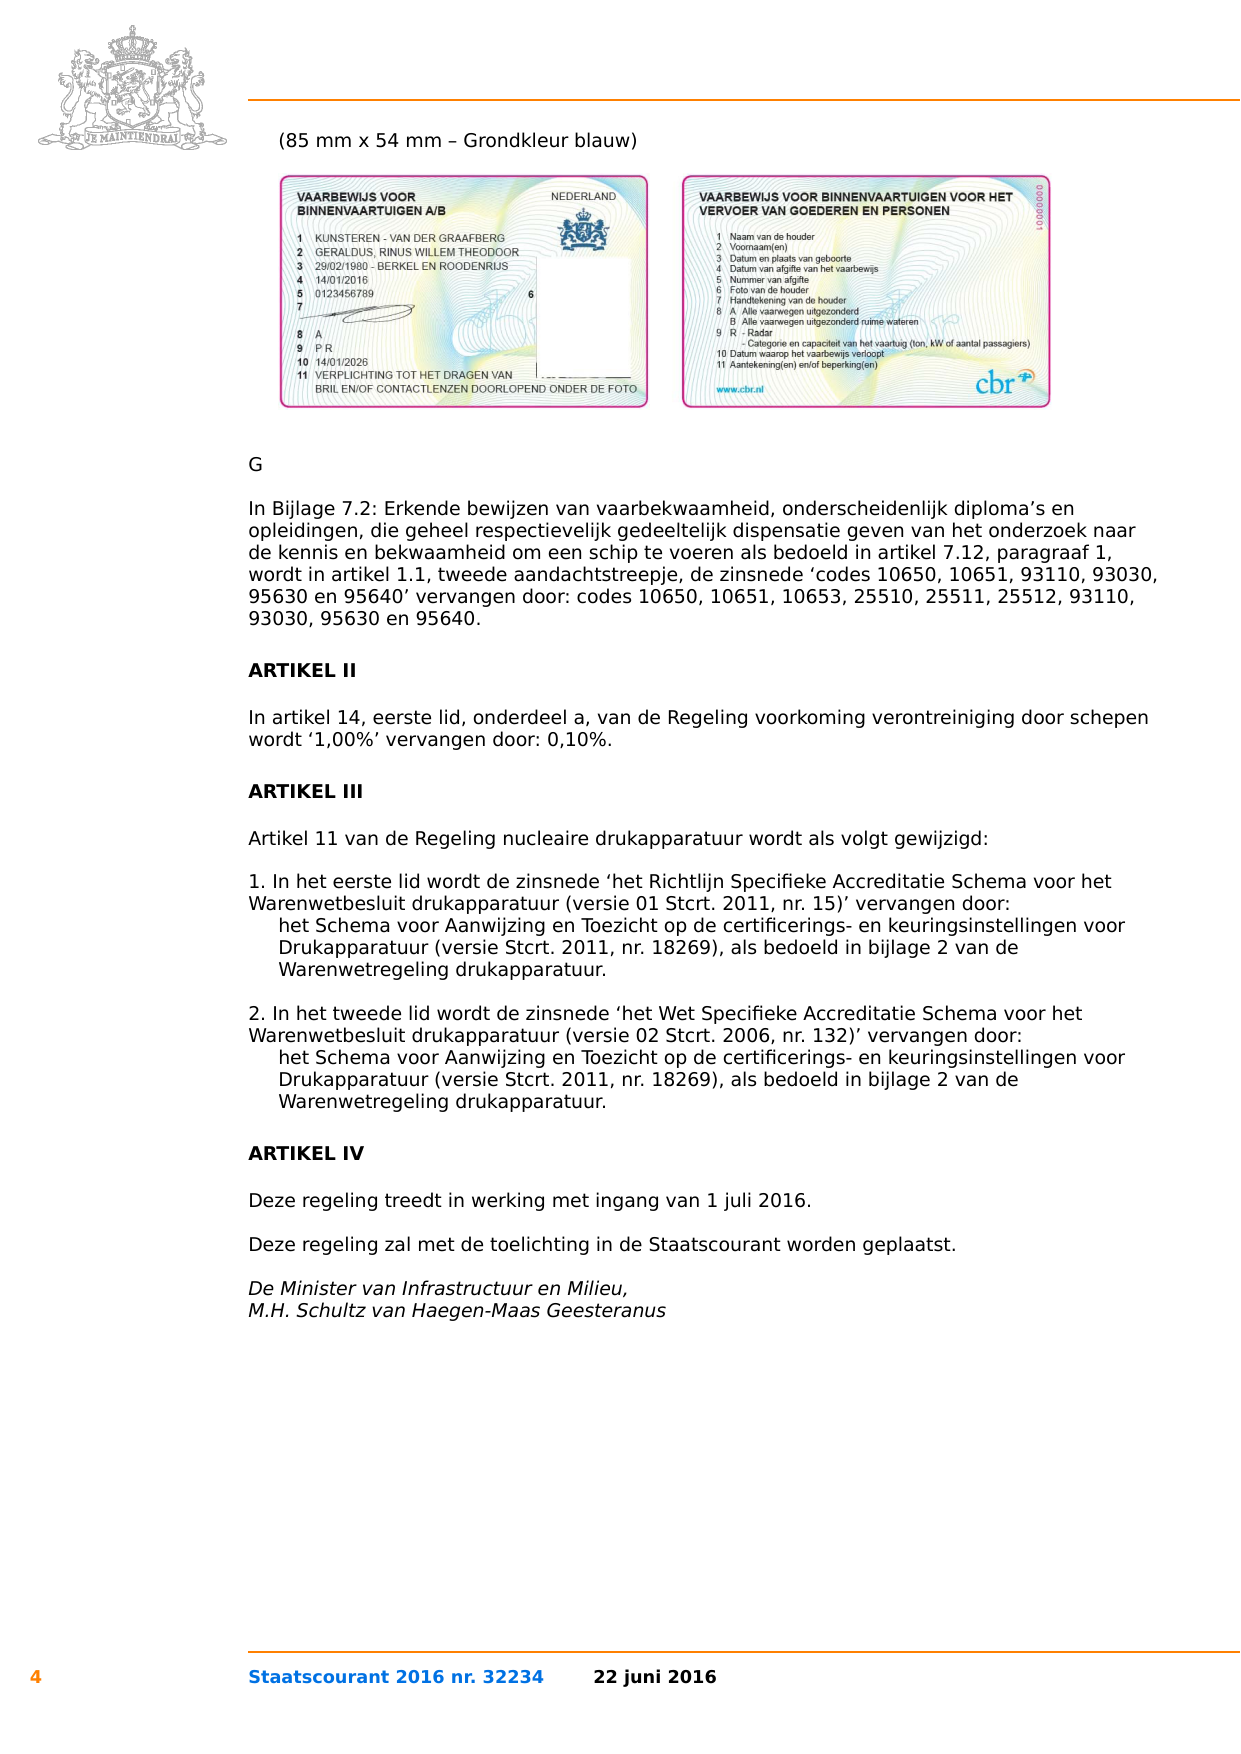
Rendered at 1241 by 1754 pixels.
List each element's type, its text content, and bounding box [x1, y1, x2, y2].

text De Minister van Infrastructuur en Milieu, M.H. Schultz van Haegen-Maas Geesteranus [248, 1278, 1163, 1322]
subtitle ARTIKEL II [248, 659, 1163, 682]
picture [278, 173, 1052, 410]
text In Bijlage 7.2: Erkende bewijzen van vaarbekwaamheid, onderscheidenlijk diploma’s en opleidingen, die geheel respectievelijk gedeeltelijk dispensatie geven van het onderzoek naar de kennis en bekwaamheid om een schip te voeren als bedoeld in artikel 7.12, paragraaf 1, wordt in artikel 1.1, tweede aandachtstreepje, de zinsnede ‘codes 10650, 10651, 93110, 93030, 95630 en 95640’ vervangen door: codes 10650, 10651, 10653, 25510, 25511, 25512, 93110, 93030, 95630 en 95640. [248, 498, 1163, 629]
text 2. In het tweede lid wordt de zinsnede ‘het Wet Specifieke Accreditatie Schema voor het Warenwetbesluit drukapparatuur (versie 02 Stcrt. 2006, nr. 132)’ vervangen door: [248, 1003, 1163, 1047]
text het Schema voor Aanwijzing en Toezicht op de certificerings- en keuringsinstellingen voor Drukapparatuur (versie Stcrt. 2011, nr. 18269), als bedoeld in bijlage 2 van de Warenwetregeling drukapparatuur. [278, 915, 1163, 981]
text 1. In het eerste lid wordt de zinsnede ‘het Richtlijn Specifieke Accreditatie Schema voor het Warenwetbesluit drukapparatuur (versie 01 Stcrt. 2011, nr. 15)’ vervangen door: [248, 871, 1163, 915]
text Deze regeling zal met de toelichting in de Staatscourant worden geplaatst. [248, 1234, 1163, 1256]
text In artikel 14, eerste lid, onderdeel a, van de Regeling voorkoming verontreiniging door schepen wordt ‘1,00%’ vervangen door: 0,10%. [248, 707, 1163, 751]
picture [38, 25, 227, 150]
text Deze regeling treedt in werking met ingang van 1 juli 2016. [248, 1190, 1163, 1212]
text (85 mm x 54 mm – Grondkleur blauw) [278, 130, 1163, 152]
subtitle ARTIKEL III [248, 781, 1163, 802]
text Artikel 11 van de Regeling nucleaire drukapparatuur wordt als volgt gewijzigd: [248, 827, 1163, 849]
subtitle ARTIKEL IV [248, 1143, 1163, 1165]
text G [248, 454, 1163, 476]
text het Schema voor Aanwijzing en Toezicht op de certificerings- en keuringsinstellingen voor Drukapparatuur (versie Stcrt. 2011, nr. 18269), als bedoeld in bijlage 2 van de Warenwetregeling drukapparatuur. [278, 1047, 1163, 1113]
